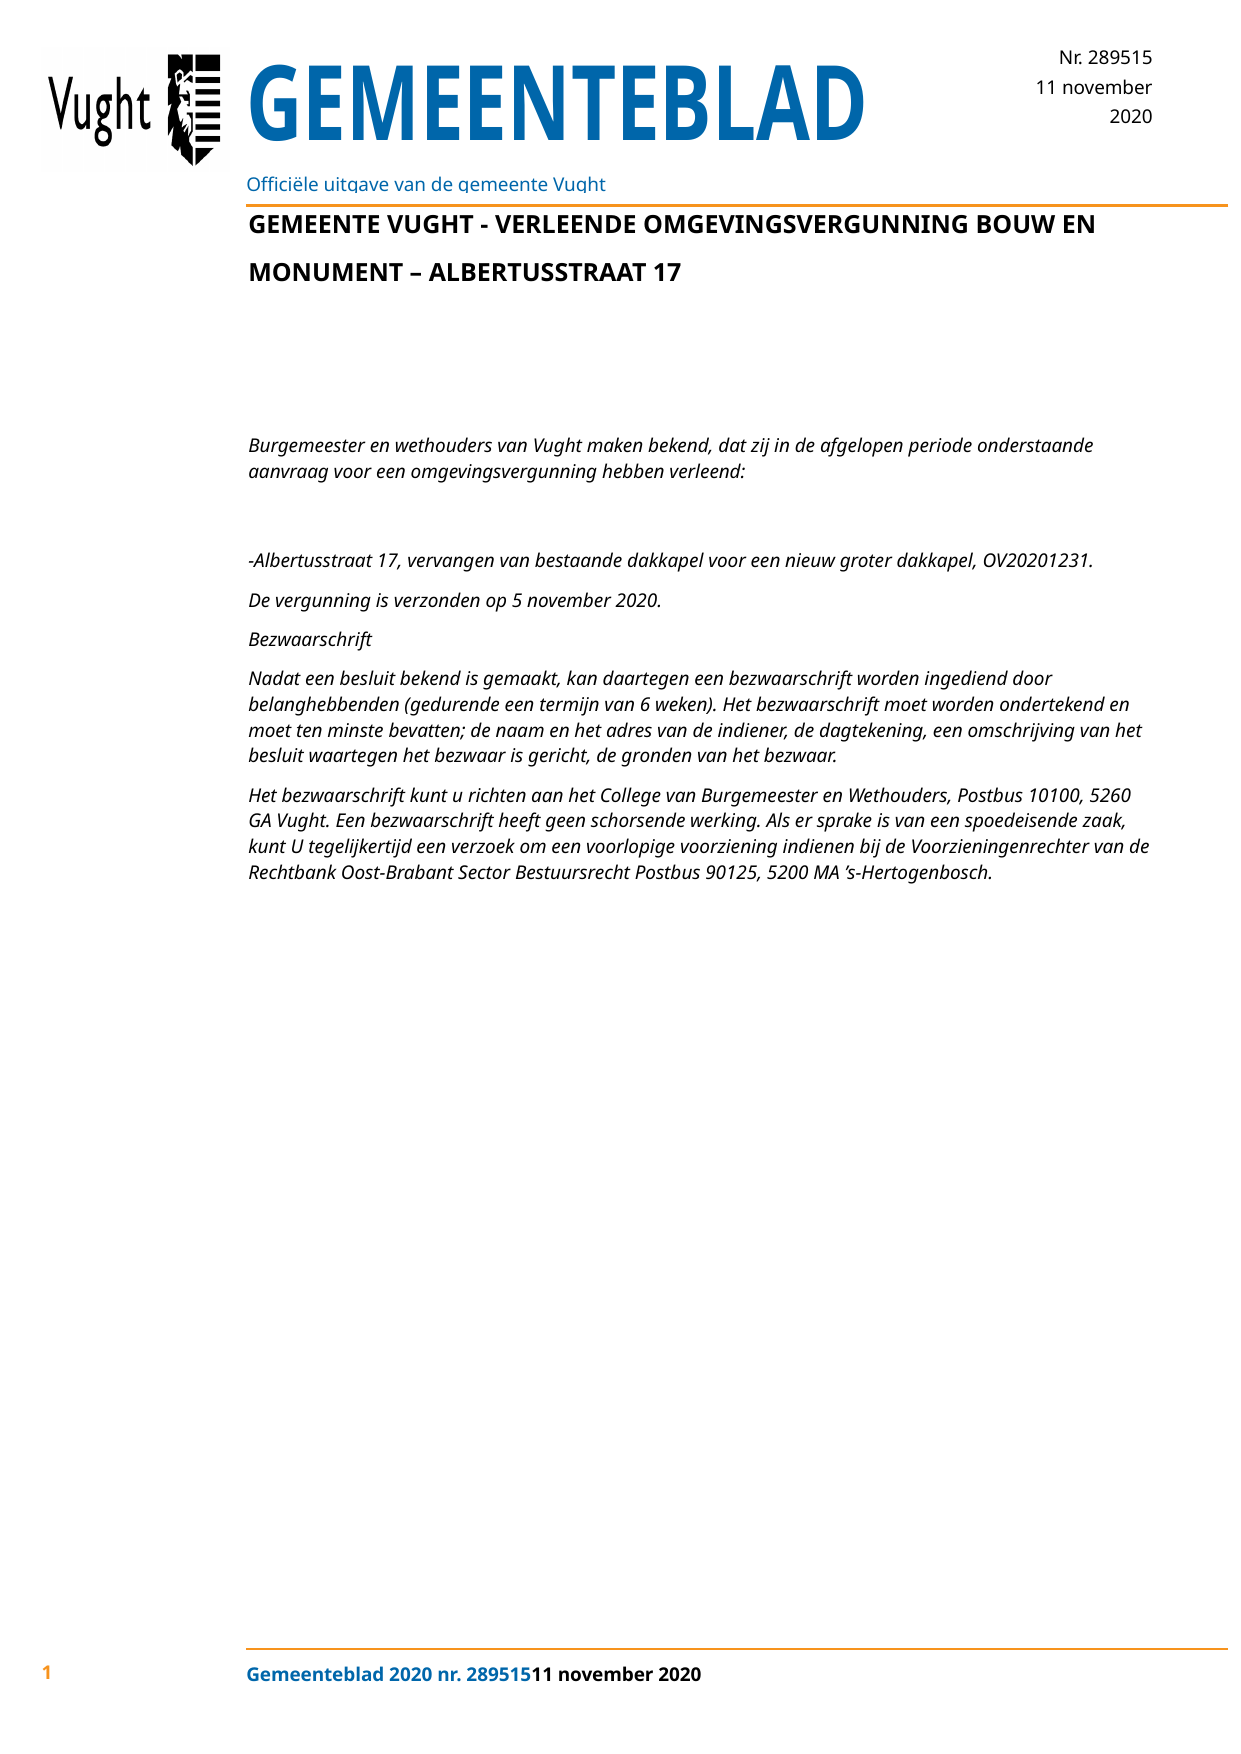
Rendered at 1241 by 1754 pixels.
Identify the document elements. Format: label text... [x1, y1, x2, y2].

text Bezwaarschrift [248, 626, 1152, 652]
text Burgemeester en wethouders van Vught maken bekend, dat zij in de afgelopen periode onderstaande aanvraag voor een omgevingsvergunning hebben verleend: [248, 432, 1152, 484]
text Nadat een besluit bekend is gemaakt, kan daartegen een bezwaarschrift worden ingediend door belanghebbenden (gedurende een termijn van 6 weken). Het bezwaarschrift moet worden ondertekend en moet ten minste bevatten; de naam en het adres van de indiener, de dagtekening, een omschrijving van het besluit waartegen het bezwaar is gericht, de gronden van het bezwaar. [248, 666, 1152, 768]
text Het bezwaarschrift kunt u richten aan het College van Burgemeester en Wethouders, Postbus 10100, 5260 GA Vught. Een bezwaarschrift heeft geen schorsende werking. Als er sprake is van een spoedeisende zaak, kunt U tegelijkertijd een verzoek om een voorlopige voorziening indienen bij de Voorzieningenrechter van de Rechtbank Oost-Brabant Sector Bestuursrecht Postbus 90125, 5200 MA ’s-Hertogenbosch. [248, 782, 1152, 885]
text GEMEENTE VUGHT - VERLEENDE OMGEVINGSVERGUNNING BOUW EN MONUMENT – ALBERTUSSTRAAT 17 [248, 207, 1152, 288]
text De vergunning is verzonden op 5 november 2020. [248, 587, 1152, 613]
picture [41, 47, 231, 172]
text -Albertusstraat 17, vervangen van bestaande dakkapel voor een nieuw groter dakkapel, OV20201231. [248, 548, 1152, 573]
